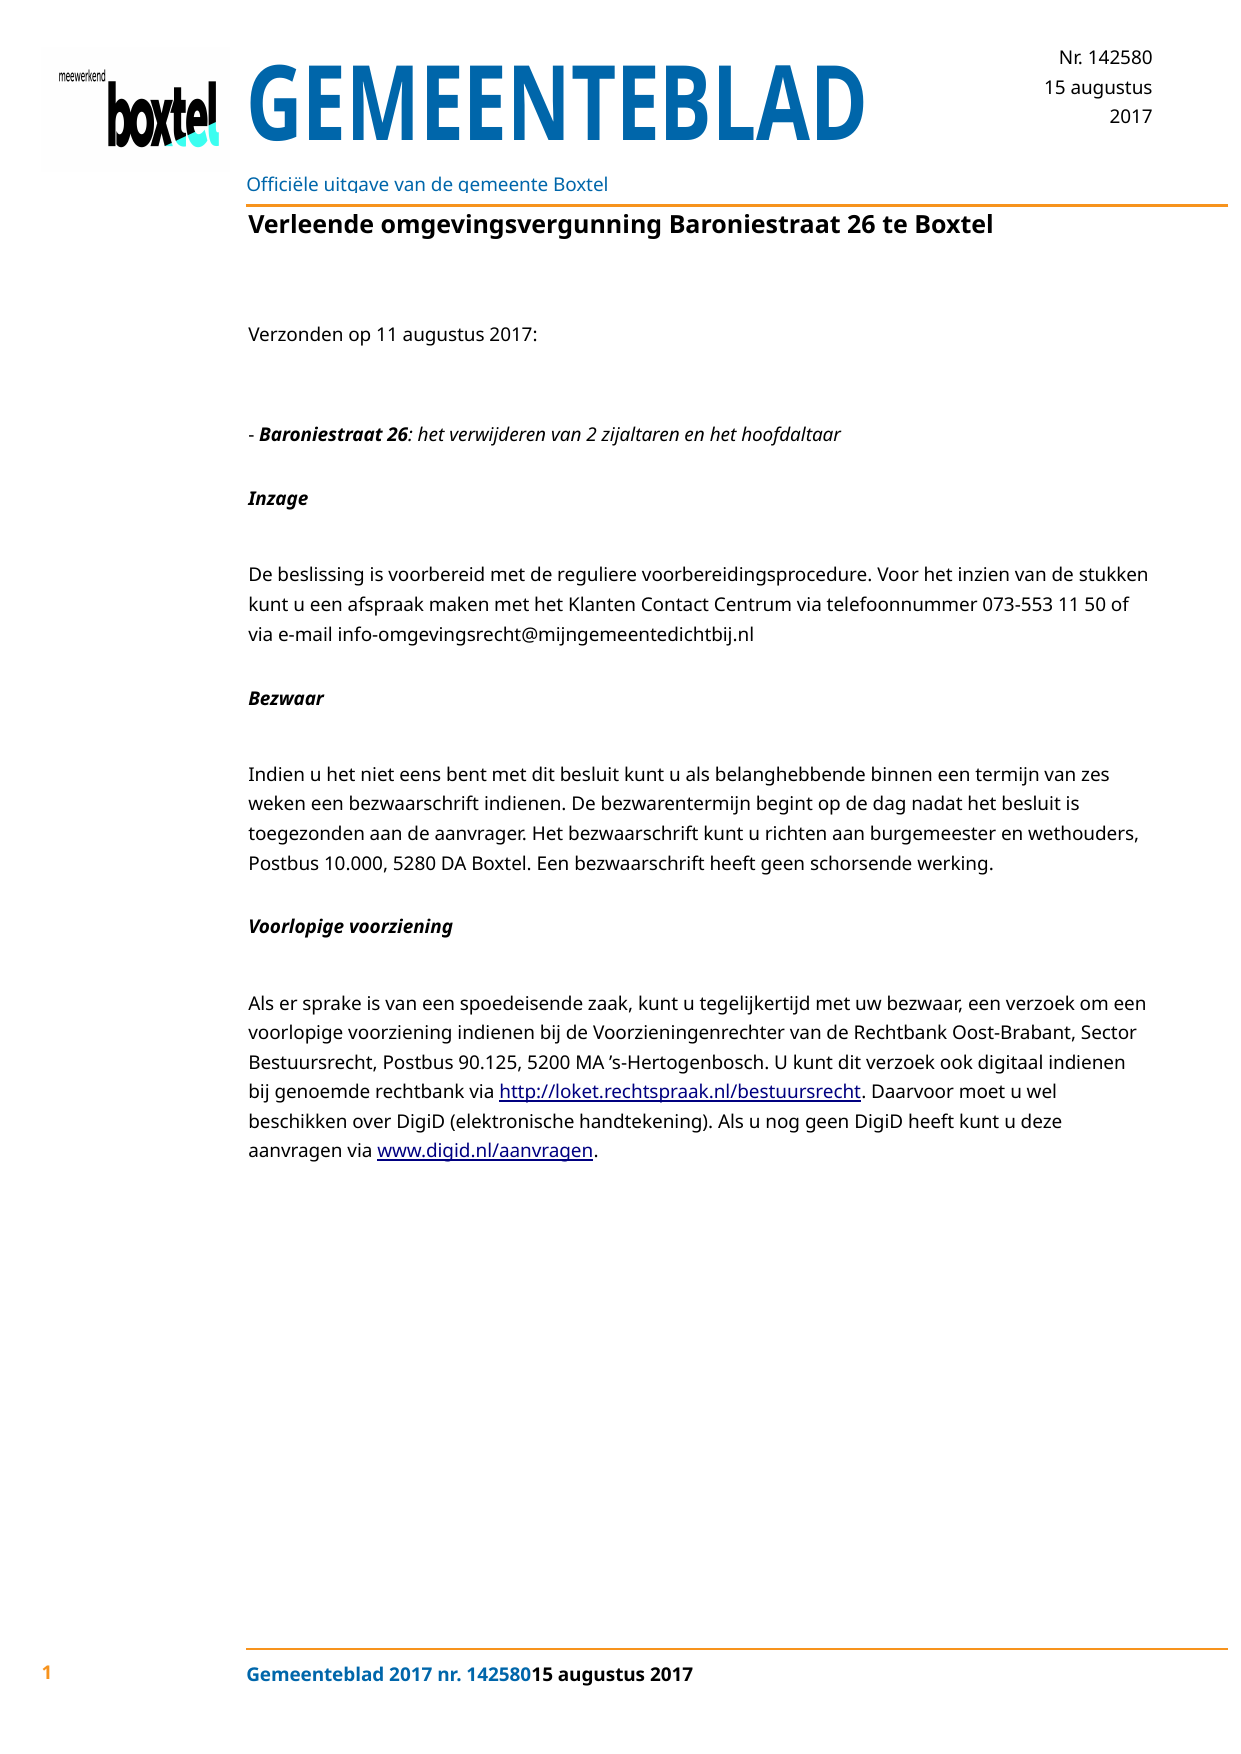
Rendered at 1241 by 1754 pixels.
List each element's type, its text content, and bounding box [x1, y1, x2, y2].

text De beslissing is voorbereid met de reguliere voorbereidingsprocedure. Voor het inzien van de stukken kunt u een afspraak maken met het Klanten Contact Centrum via telefoonnummer 073-553 11 50 of via e-mail info-omgevingsrecht@mijngemeentedichtbij.nl [248, 562, 1152, 647]
text Inzage [248, 486, 1152, 511]
text - Baroniestraat 26: het verwijderen van 2 zijaltaren en het hoofdaltaar [248, 422, 1152, 447]
text Verzonden op 11 augustus 2017: [248, 321, 1152, 346]
text Bezwaar [248, 685, 1152, 711]
text Indien u het niet eens bent met dit besluit kunt u als belanghebbende binnen een termijn van zes weken een bezwaarschrift indienen. De bezwarentermijn begint op de dag nadat het besluit is toegezonden aan de aanvrager. Het bezwaarschrift kunt u richten aan burgemeester en wethouders, Postbus 10.000, 5280 DA Boxtel. Een bezwaarschrift heeft geen schorsende werking. [248, 761, 1152, 875]
text Voorlopige voorziening [248, 914, 1152, 939]
text Als er sprake is van een spoedeisende zaak, kunt u tegelijkertijd met uw bezwaar, een verzoek om een voorlopige voorziening indienen bij de Voorzieningenrechter van de Rechtbank Oost-Brabant, Sector Bestuursrecht, Postbus 90.125, 5200 MA ’s-Hertogenbosch. U kunt dit verzoek ook digitaal indienen bij genoemde rechtbank via http://loket.rechtspraak.nl/bestuursrecht. Daarvoor moet u wel beschikken over DigiD (elektronische handtekening). Als u nog geen DigiD heeft kunt u deze aanvragen via www.digid.nl/aanvragen. [248, 990, 1152, 1163]
text Verleende omgevingsvergunning Baroniestraat 26 te Boxtel [248, 207, 1152, 241]
picture [41, 47, 231, 172]
